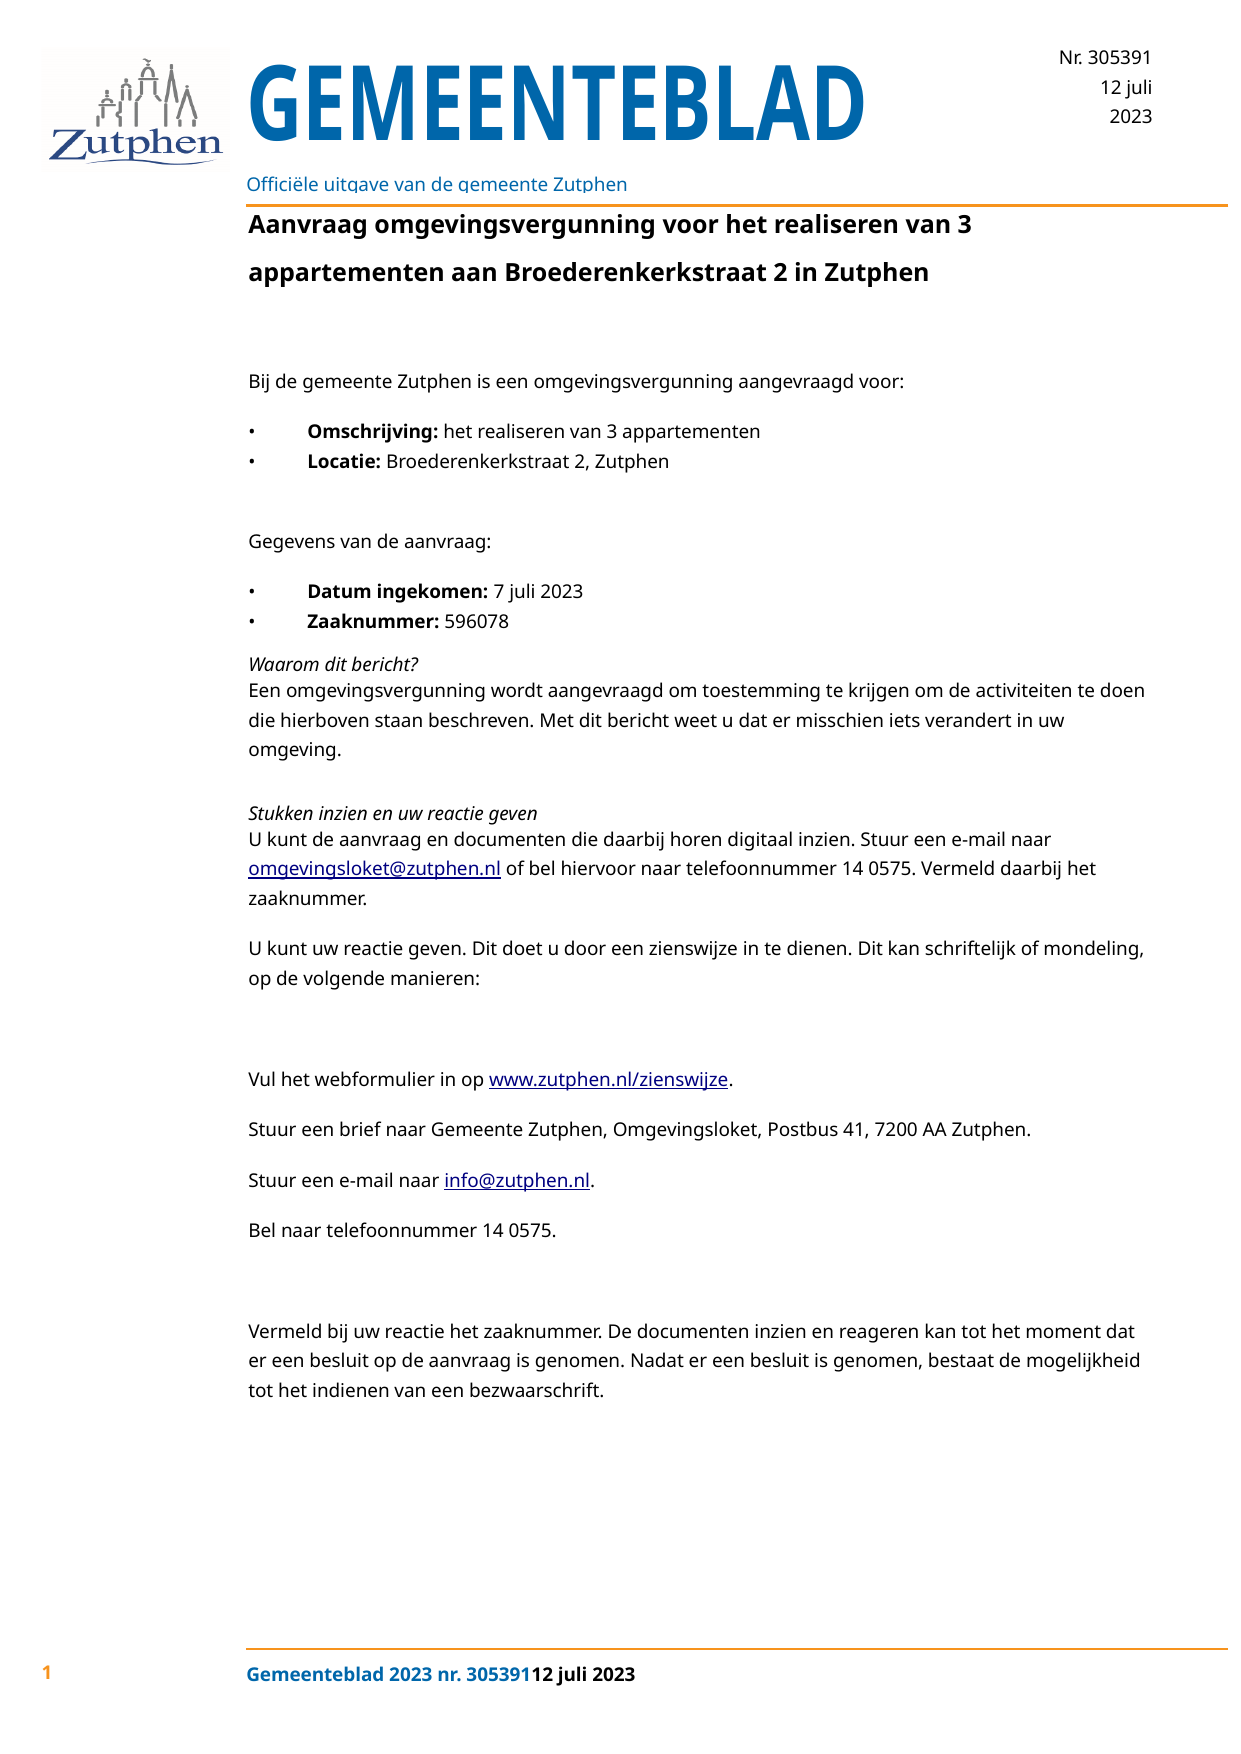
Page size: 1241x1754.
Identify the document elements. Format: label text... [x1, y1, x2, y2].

text Aanvraag omgevingsvergunning voor het realiseren van 3 appartementen aan Broederenkerkstraat 2 in Zutphen [248, 207, 1152, 288]
text U kunt de aanvraag en documenten die daarbij horen digitaal inzien. Stuur een e-mail naar omgevingsloket@zutphen.nl of bel hiervoor naar telefoonnummer 14 0575. Vermeld daarbij het zaaknummer. [248, 826, 1152, 911]
text Gegevens van de aanvraag: [248, 528, 1152, 554]
text Vermeld bij uw reactie het zaaknummer. De documenten inzien en reageren kan tot het moment dat er een besluit op de aanvraag is genomen. Nadat er een besluit is genomen, bestaat de mogelijkheid tot het indienen van een bezwaarschrift. [248, 1318, 1152, 1403]
text U kunt uw reactie geven. Dit doet u door een zienswijze in te dienen. Dit kan schriftelijk of mondeling, op de volgende manieren: [248, 936, 1152, 991]
text Stuur een e-mail naar info@zutphen.nl. [248, 1167, 1152, 1193]
text Stukken inzien en uw reactie geven [248, 800, 1152, 826]
list Omschrijving: het realiseren van 3 appartementen [248, 419, 1152, 444]
text Waarom dit bericht? [248, 651, 1152, 677]
text Stuur een brief naar Gemeente Zutphen, Omgevingsloket, Postbus 41, 7200 AA Zutphen. [248, 1116, 1152, 1142]
list Zaaknummer: 596078 [248, 608, 1152, 634]
list Datum ingekomen: 7 juli 2023 [248, 579, 1152, 604]
picture [41, 47, 231, 172]
text Vul het webformulier in op www.zutphen.nl/zienswijze. [248, 1066, 1152, 1092]
text Bij de gemeente Zutphen is een omgevingsvergunning aangevraagd voor: [248, 368, 1152, 394]
text Een omgevingsvergunning wordt aangevraagd om toestemming te krijgen om de activiteiten te doen die hierboven staan beschreven. Met dit bericht weet u dat er misschien iets verandert in uw omgeving. [248, 677, 1152, 762]
text Bel naar telefoonnummer 14 0575. [248, 1217, 1152, 1243]
list Locatie: Broederenkerkstraat 2, Zutphen [248, 448, 1152, 474]
